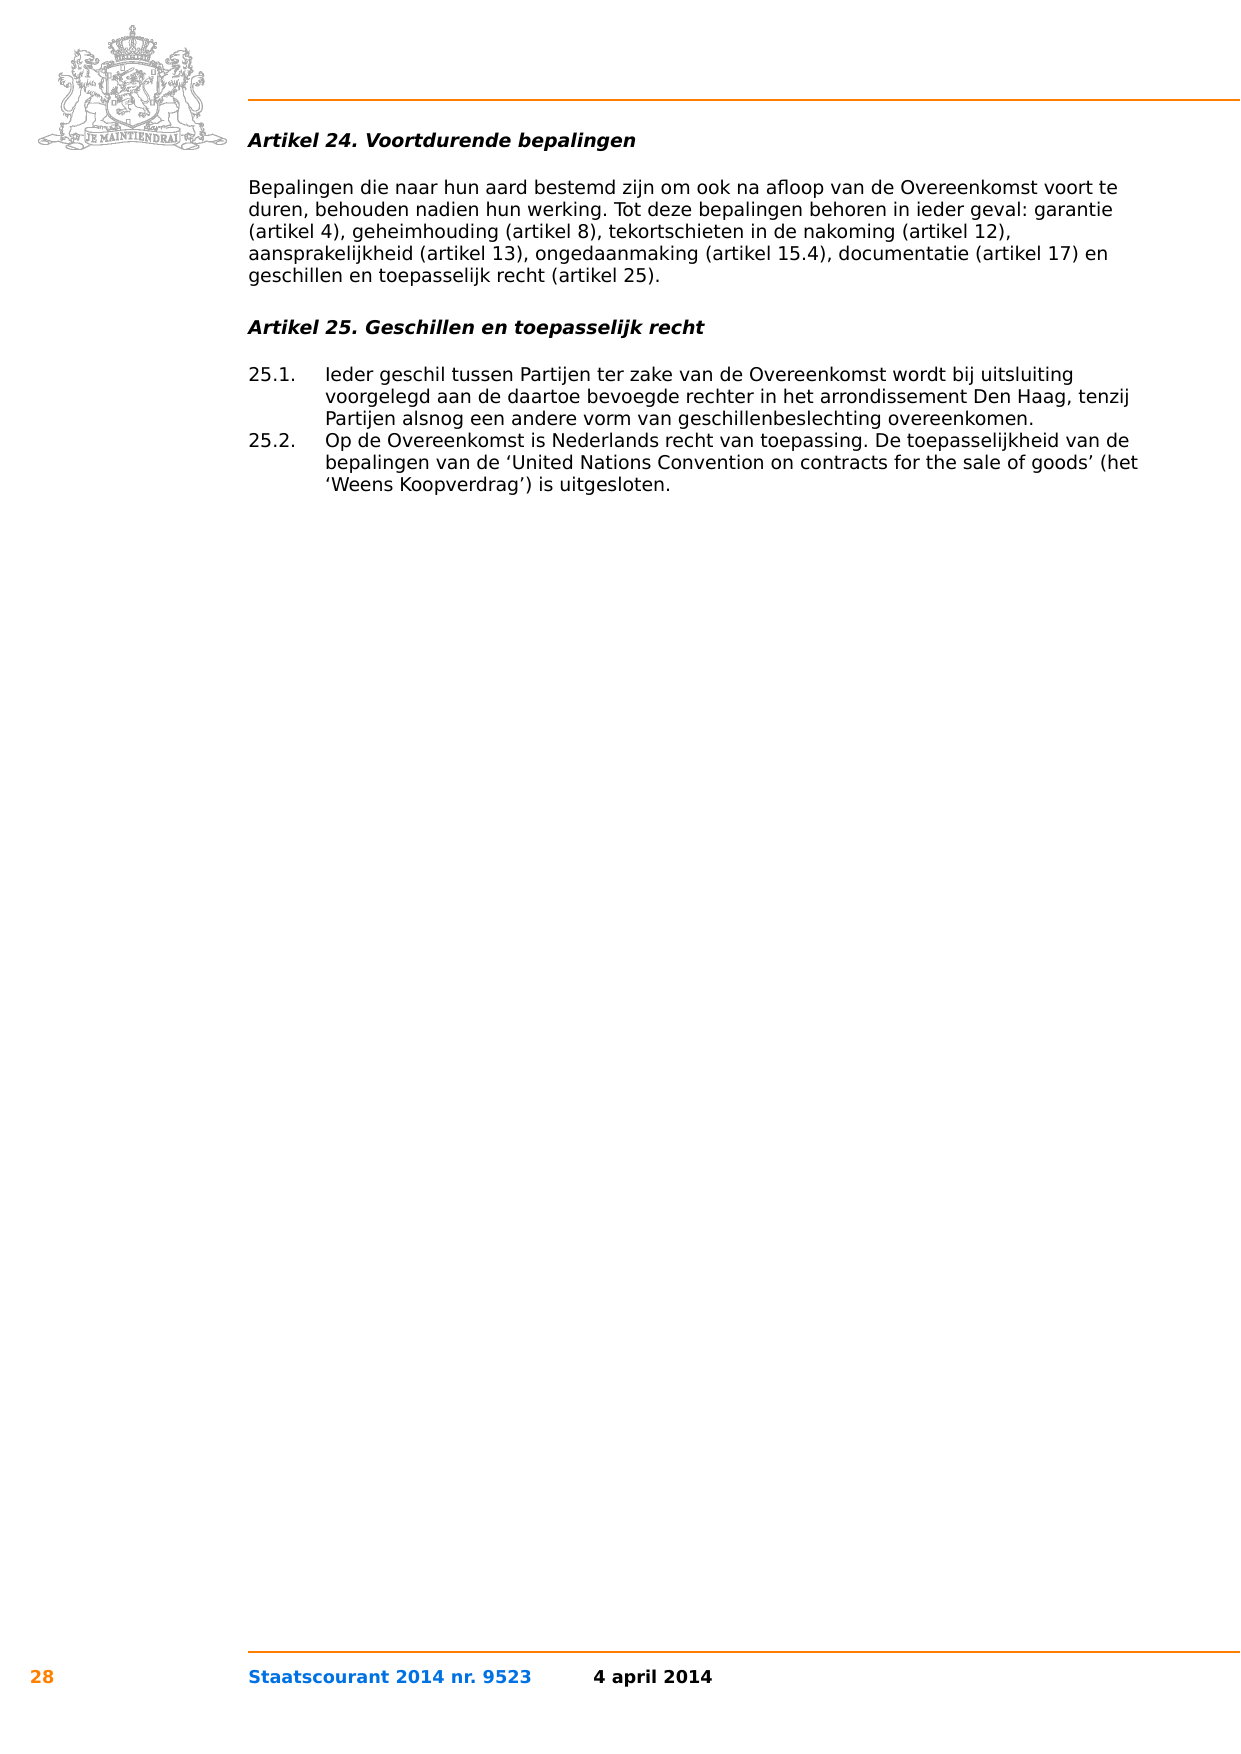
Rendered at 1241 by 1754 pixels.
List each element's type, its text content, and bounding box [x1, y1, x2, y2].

text 25.2. Op de Overeenkomst is Nederlands recht van toepassing. De toepasselijkheid van de bepalingen van de ‘United Nations Convention on contracts for the sale of goods’ (het ‘Weens Koopverdrag’) is uitgesloten. [248, 430, 1163, 496]
subtitle Artikel 24. Voortdurende bepalingen [248, 130, 1163, 152]
picture [38, 25, 227, 150]
subtitle Artikel 25. Geschillen en toepasselijk recht [248, 317, 1163, 339]
text 25.1. Ieder geschil tussen Partijen ter zake van de Overeenkomst wordt bij uitsluiting voorgelegd aan de daartoe bevoegde rechter in het arrondissement Den Haag, tenzij Partijen alsnog een andere vorm van geschillenbeslechting overeenkomen. [248, 364, 1163, 430]
text Bepalingen die naar hun aard bestemd zijn om ook na afloop van de Overeenkomst voort te duren, behouden nadien hun werking. Tot deze bepalingen behoren in ieder geval: garantie (artikel 4), geheimhouding (artikel 8), tekortschieten in de nakoming (artikel 12), aansprakelijkheid (artikel 13), ongedaanmaking (artikel 15.4), documentatie (artikel 17) en geschillen en toepasselijk recht (artikel 25). [248, 177, 1163, 287]
